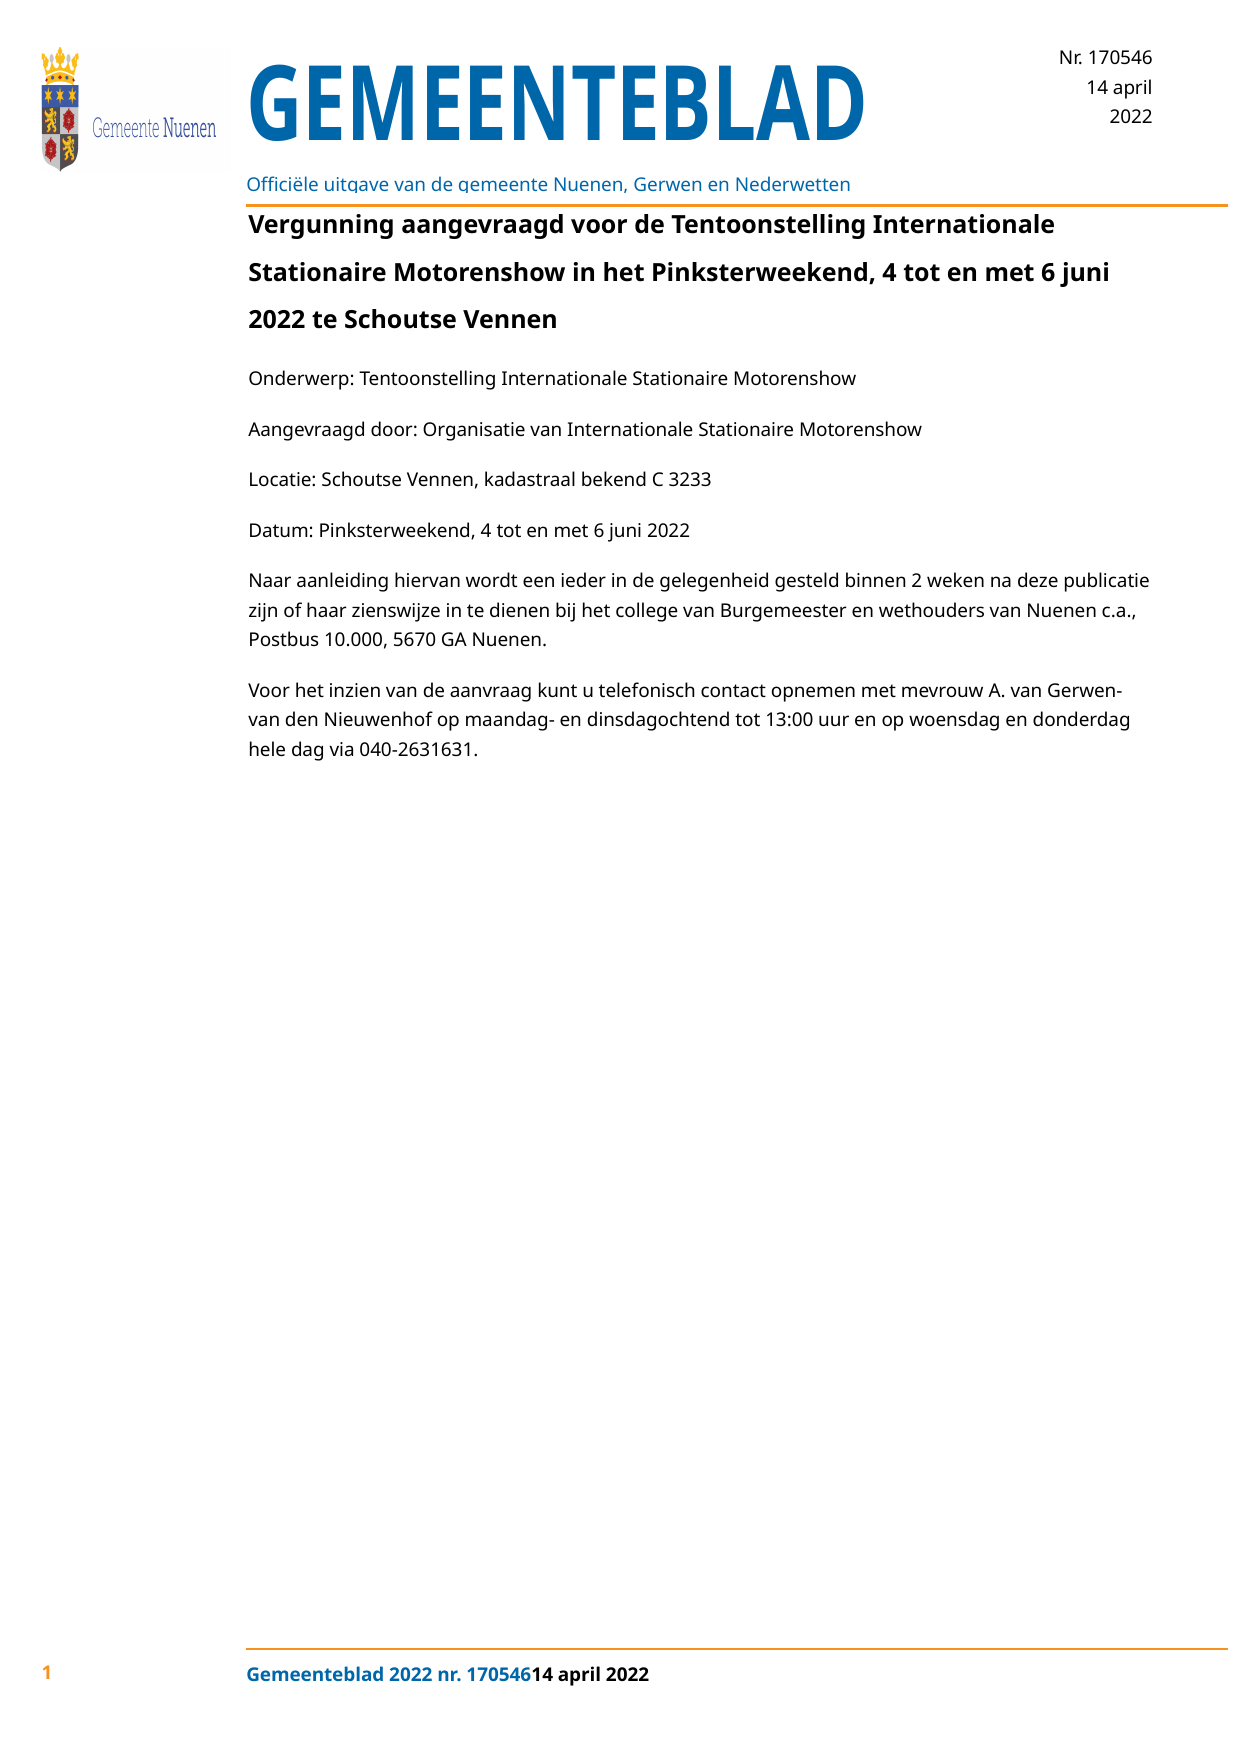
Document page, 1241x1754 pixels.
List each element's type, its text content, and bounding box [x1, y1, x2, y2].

text Datum: Pinksterweekend, 4 tot en met 6 juni 2022 [248, 517, 1152, 542]
text Locatie: Schoutse Vennen, kadastraal bekend C 3233 [248, 466, 1152, 492]
text Vergunning aangevraagd voor de Tentoonstelling Internationale Stationaire Motorenshow in het Pinksterweekend, 4 tot en met 6 juni 2022 te Schoutse Vennen [248, 207, 1152, 336]
text Onderwerp: Tentoonstelling Internationale Stationaire Motorenshow [248, 366, 1152, 391]
text Naar aanleiding hiervan wordt een ieder in de gelegenheid gesteld binnen 2 weken na deze publicatie zijn of haar zienswijze in te dienen bij het college van Burgemeester en wethouders van Nuenen c.a., Postbus 10.000, 5670 GA Nuenen. [248, 567, 1152, 652]
picture [41, 47, 231, 172]
text Aangevraagd door: Organisatie van Internationale Stationaire Motorenshow [248, 416, 1152, 442]
text Voor het inzien van de aanvraag kunt u telefonisch contact opnemen met mevrouw A. van Gerwen-van den Nieuwenhof op maandag- en dinsdagochtend tot 13:00 uur en op woensdag en donderdag hele dag via 040-2631631. [248, 677, 1152, 762]
